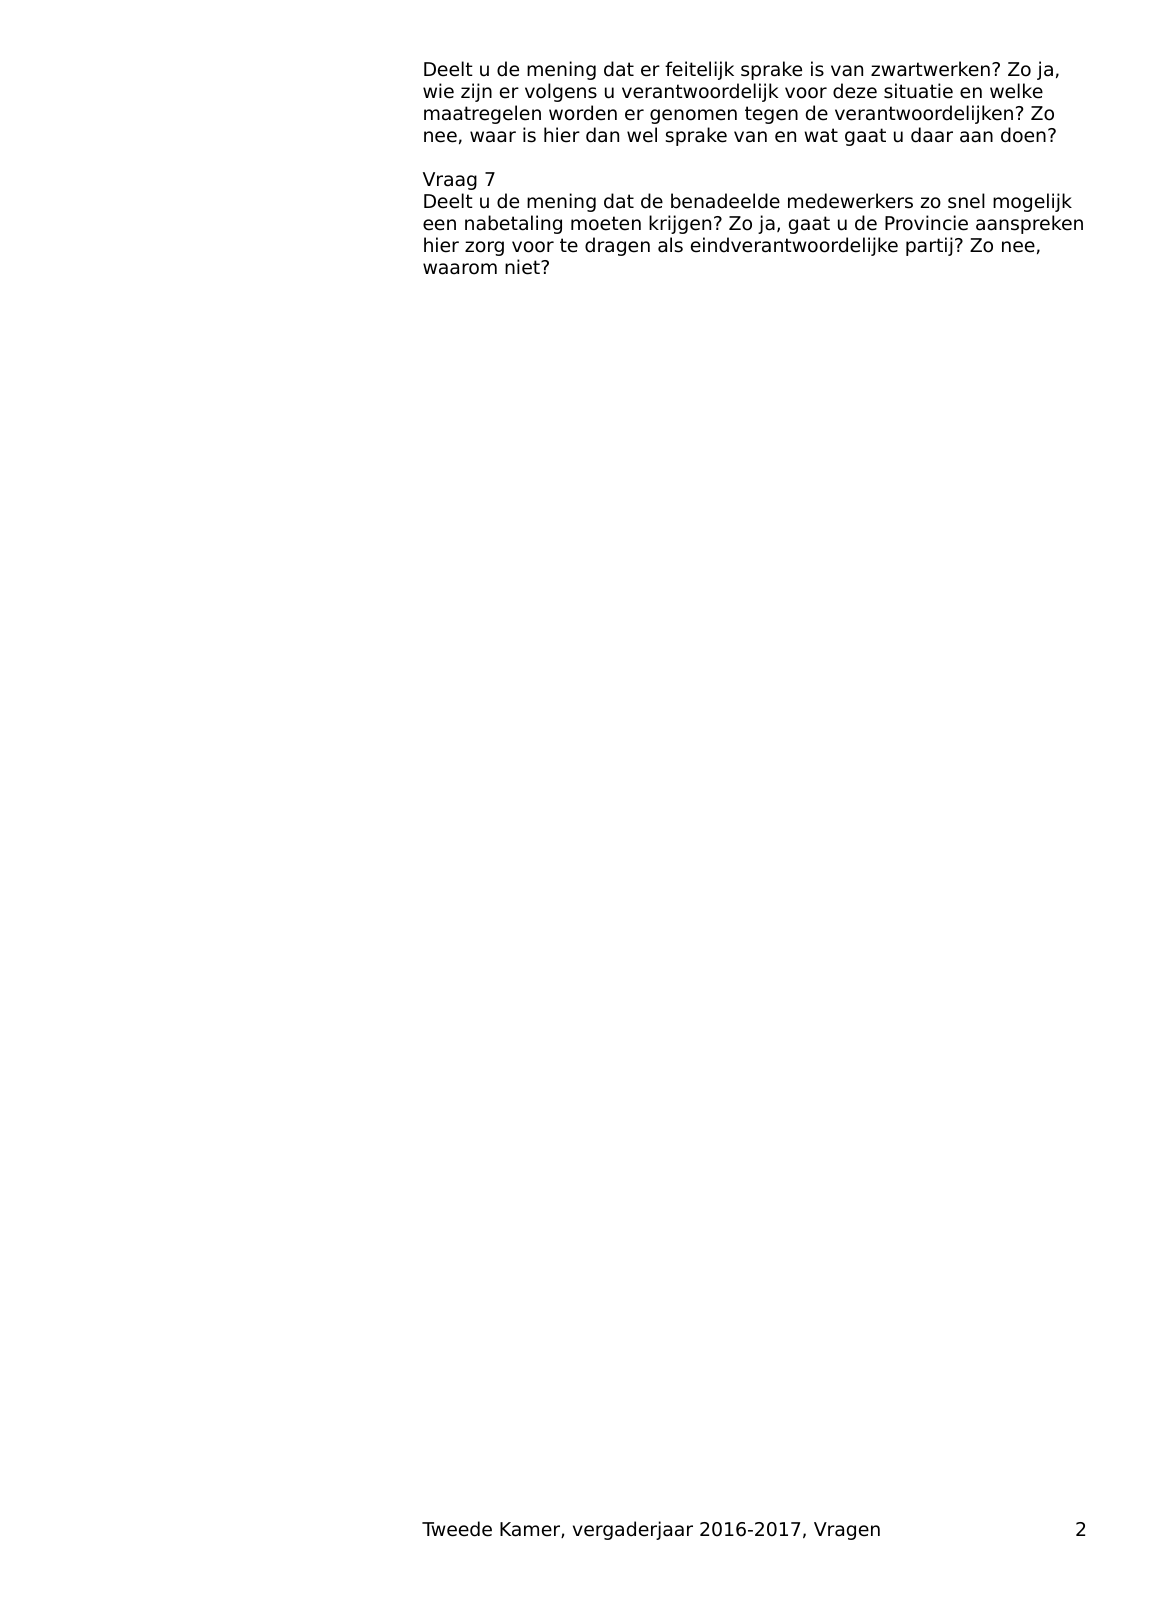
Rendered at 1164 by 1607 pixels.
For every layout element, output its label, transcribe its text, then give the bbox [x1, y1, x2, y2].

text Vraag 7 [422, 169, 1087, 191]
text Deelt u de mening dat er feitelijk sprake is van zwartwerken? Zo ja, wie zijn er volgens u verantwoordelijk voor deze situatie en welke maatregelen worden er genomen tegen de verantwoordelijken? Zo nee, waar is hier dan wel sprake van en wat gaat u daar aan doen? [422, 59, 1087, 147]
text Deelt u de mening dat de benadeelde medewerkers zo snel mogelijk een nabetaling moeten krijgen? Zo ja, gaat u de Provincie aanspreken hier zorg voor te dragen als eindverantwoordelijke partij? Zo nee, waarom niet? [422, 191, 1087, 279]
